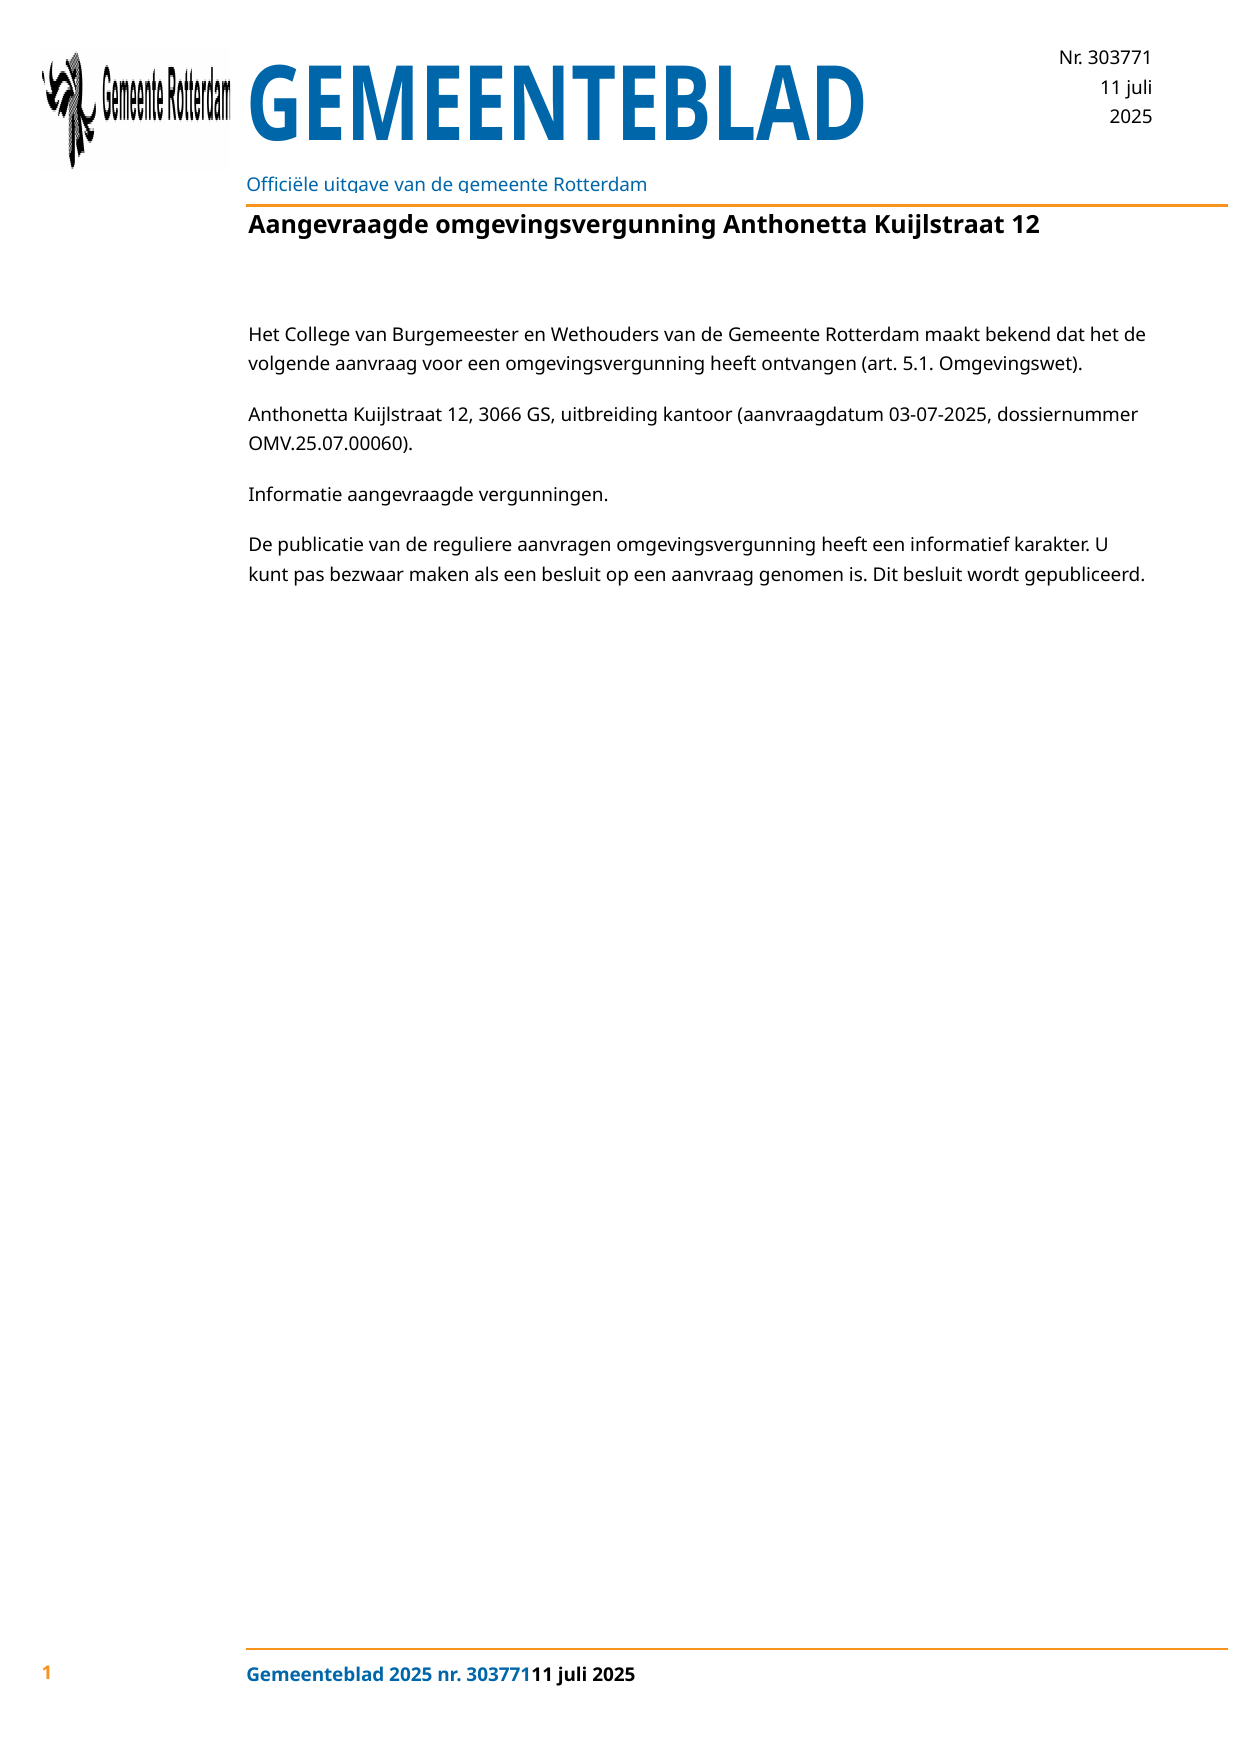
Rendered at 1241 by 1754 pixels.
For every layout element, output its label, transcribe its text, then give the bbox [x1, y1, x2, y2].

text Anthonetta Kuijlstraat 12, 3066 GS, uitbreiding kantoor (aanvraagdatum 03-07-2025, dossiernummer OMV.25.07.00060). [248, 401, 1152, 456]
text Aangevraagde omgevingsvergunning Anthonetta Kuijlstraat 12 [248, 207, 1152, 241]
picture [41, 47, 231, 172]
text De publicatie van de reguliere aanvragen omgevingsvergunning heeft een informatief karakter. U kunt pas bezwaar maken als een besluit op een aanvraag genomen is. Dit besluit wordt gepubliceerd. [248, 531, 1152, 586]
text Informatie aangevraagde vergunningen. [248, 481, 1152, 506]
text Het College van Burgemeester en Wethouders van de Gemeente Rotterdam maakt bekend dat het de volgende aanvraag voor een omgevingsvergunning heeft ontvangen (art. 5.1. Omgevingswet). [248, 321, 1152, 376]
